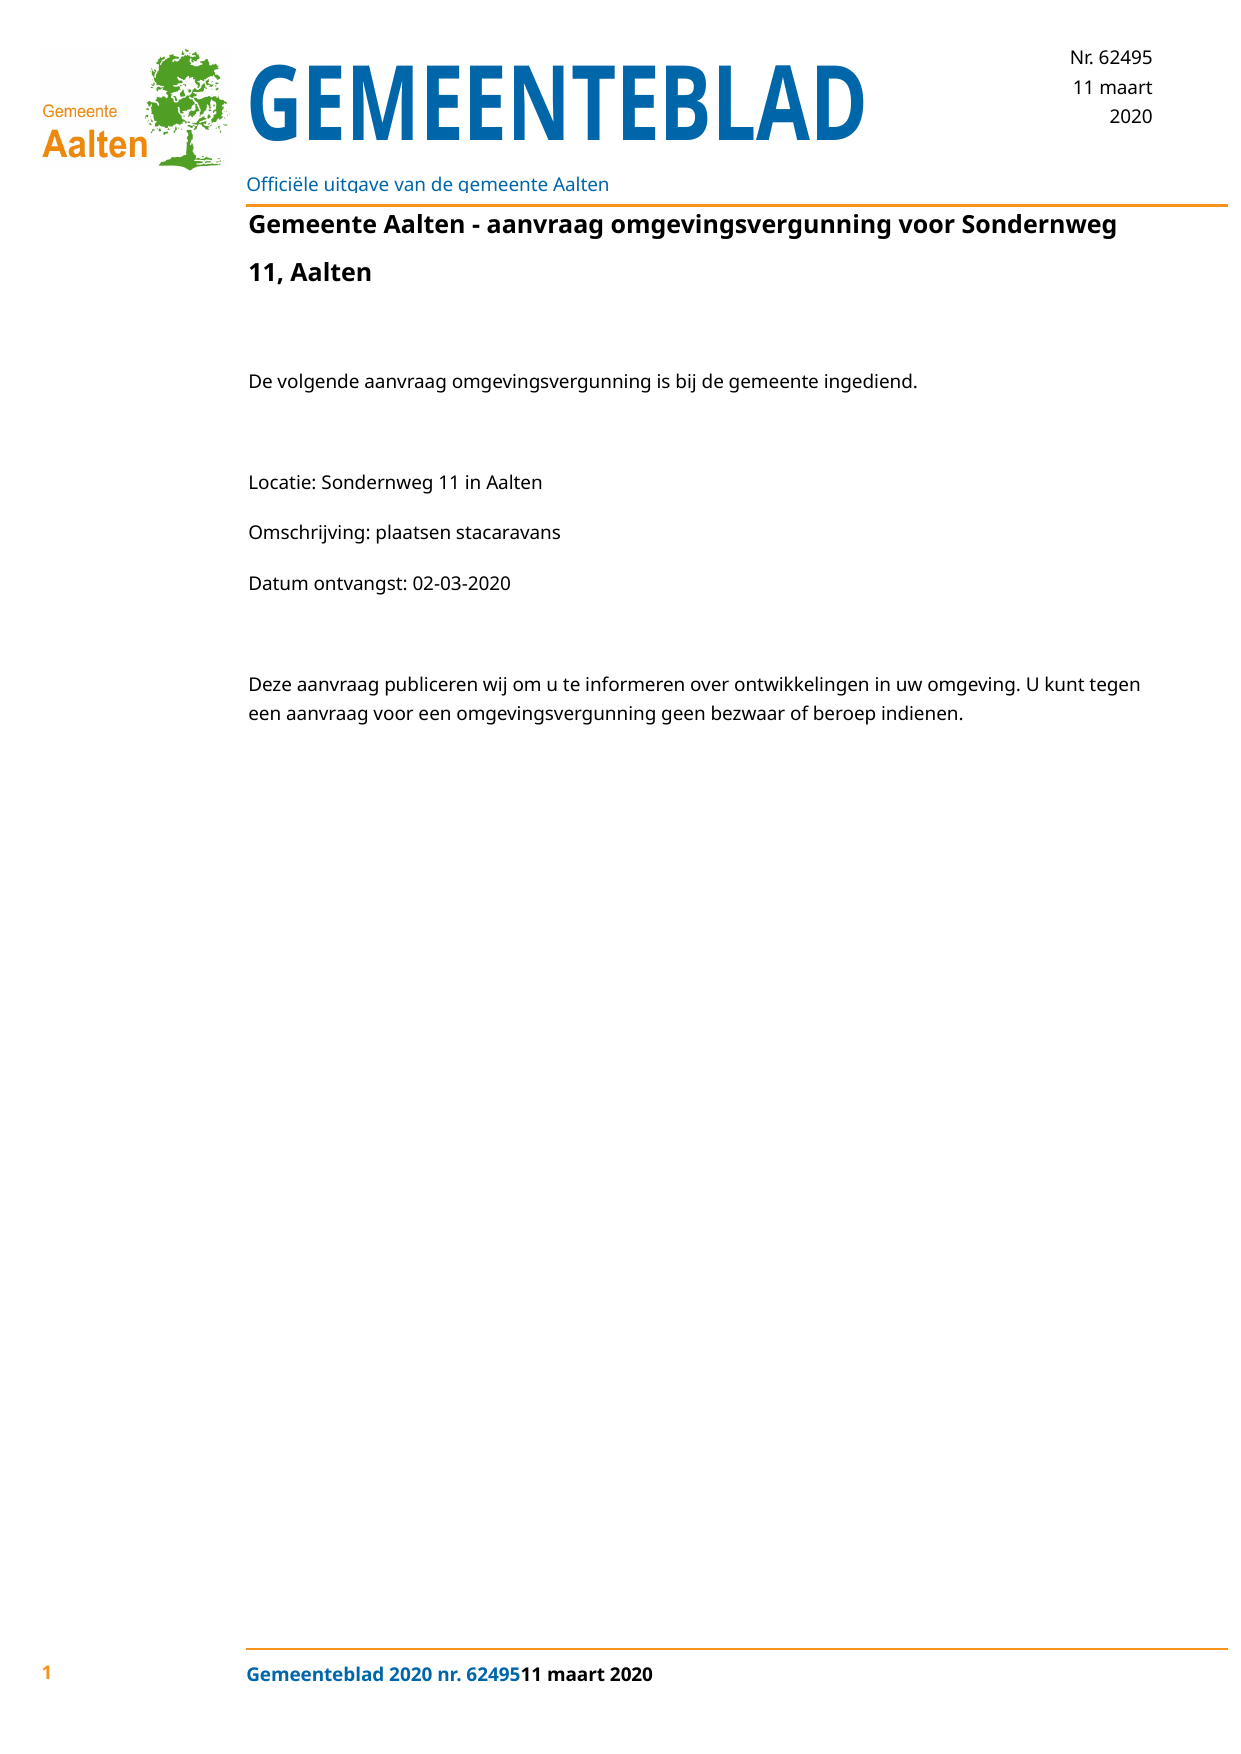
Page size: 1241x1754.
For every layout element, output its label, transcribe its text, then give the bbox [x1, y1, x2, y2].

text De volgende aanvraag omgevingsvergunning is bij de gemeente ingediend. [248, 368, 1152, 394]
text Locatie: Sondernweg 11 in Aalten [248, 469, 1152, 495]
text Datum ontvangst: 02-03-2020 [248, 570, 1152, 596]
text Gemeente Aalten - aanvraag omgevingsvergunning voor Sondernweg 11, Aalten [248, 207, 1152, 288]
picture [41, 47, 231, 172]
text Omschrijving: plaatsen stacaravans [248, 519, 1152, 545]
text Deze aanvraag publiceren wij om u te informeren over ontwikkelingen in uw omgeving. U kunt tegen een aanvraag voor een omgevingsvergunning geen bezwaar of beroep indienen. [248, 671, 1152, 726]
